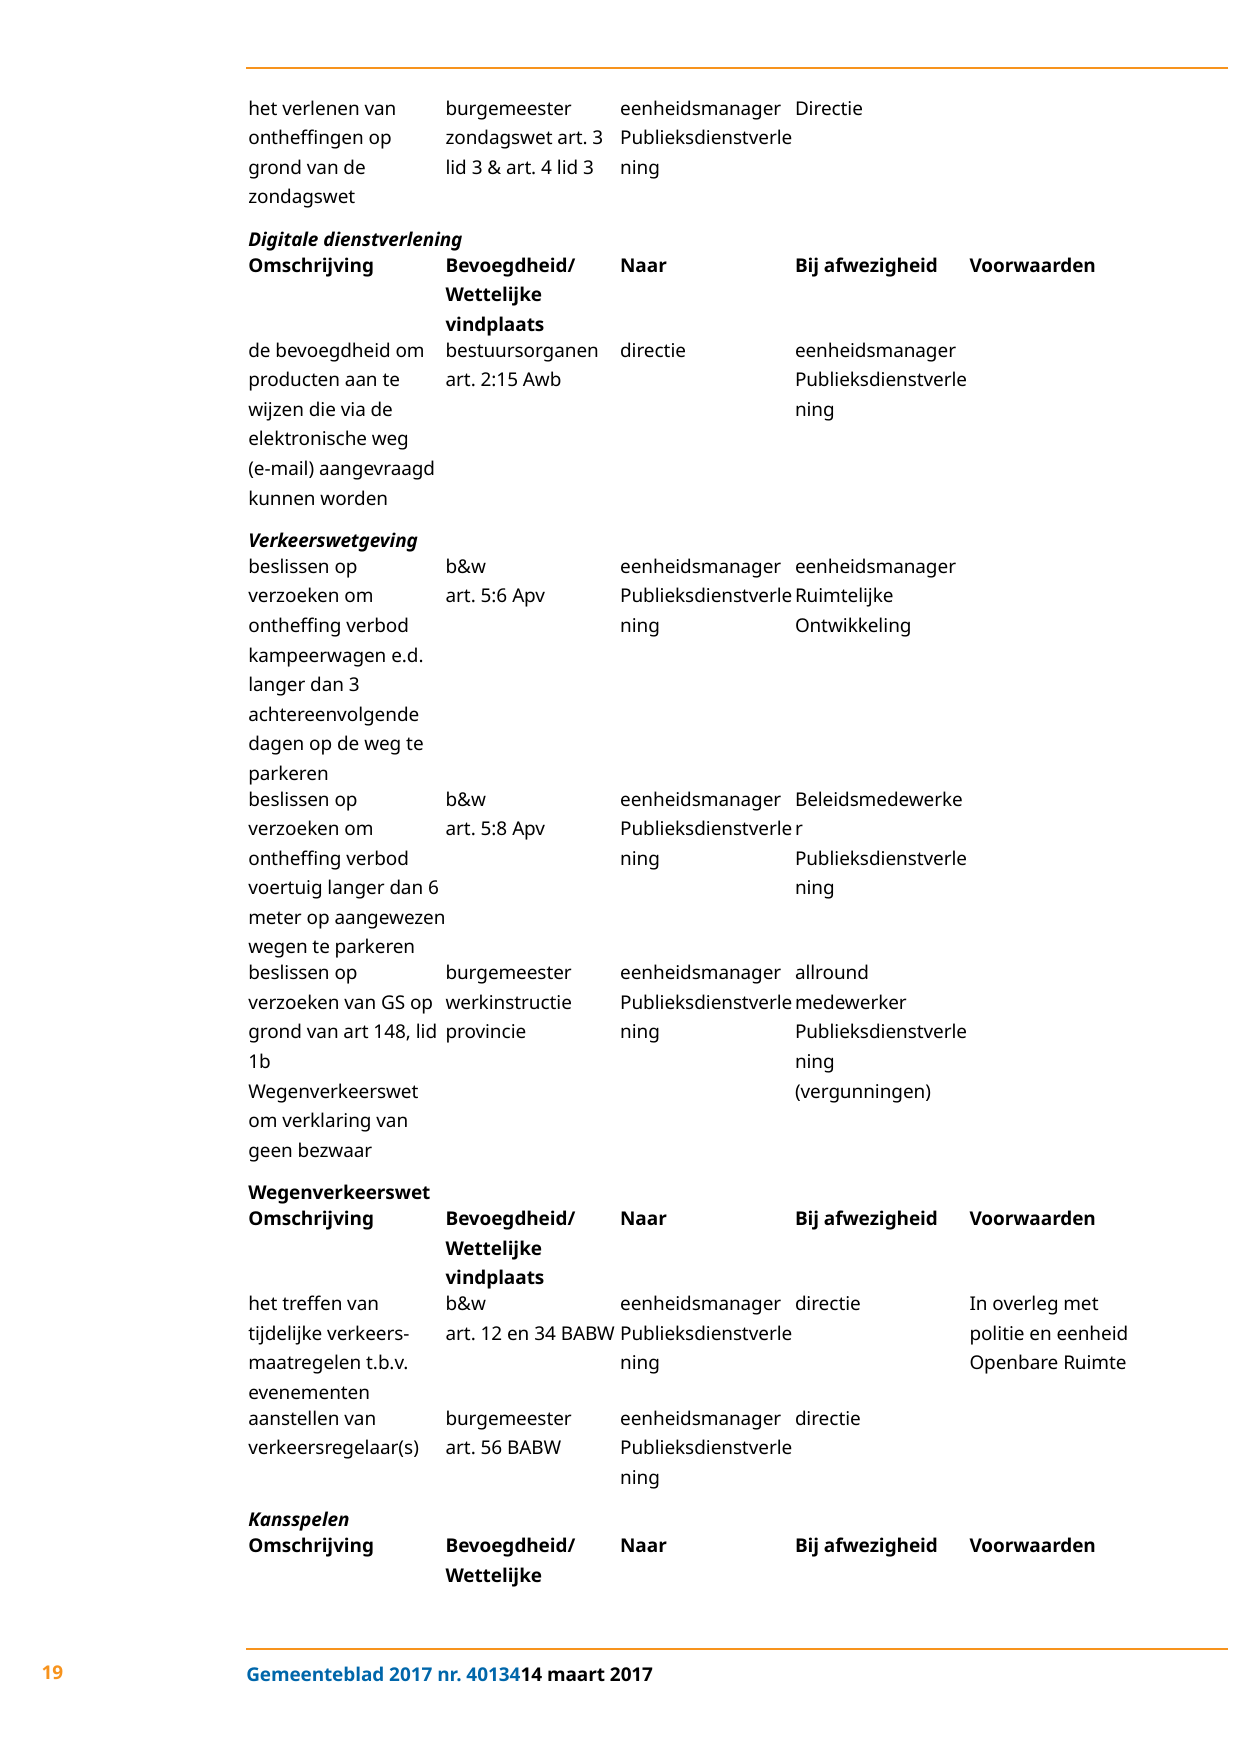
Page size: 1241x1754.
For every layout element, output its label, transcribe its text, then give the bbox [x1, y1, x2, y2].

table_header Omschrijving [248, 1532, 445, 1587]
table_cell eenheidsmanager Publieksdienstverlening [620, 960, 795, 1163]
table_header Bevoegdheid/Wettelijke [445, 1532, 620, 1587]
table_header eenheidsmanager Publieksdienstverlening [620, 553, 795, 786]
table_cell [969, 95, 1152, 209]
table_cell bestuursorganen art. 2:15 Awb [445, 337, 620, 510]
text Kansspelen [248, 1506, 1152, 1532]
picture [41, 47, 231, 172]
table_cell Beleidsmedewerker Publieksdienstverlening [795, 786, 969, 959]
table_cell allround medewerker Publieksdienstverlening (vergunningen) [795, 960, 969, 1163]
text Digitale dienstverlening [248, 226, 1152, 252]
table_header Bij afwezigheid [795, 1205, 969, 1290]
table_header Naar [620, 1532, 795, 1587]
table_header Omschrijving [248, 252, 445, 337]
table_header Voorwaarden [969, 252, 1152, 337]
table_cell beslissen op verzoeken van GS op grond van art 148, lid 1b Wegenverkeerswet om verklaring van geen bezwaar [248, 960, 445, 1163]
table_cell burgemeester werkinstructie provincie [445, 960, 620, 1163]
table_cell burgemeester art. 56 BABW [445, 1405, 620, 1489]
table_cell [969, 337, 1152, 510]
table_header Bij afwezigheid [795, 1532, 969, 1587]
table_header Naar [620, 1205, 795, 1290]
text Wegenverkeerswet [248, 1179, 1152, 1205]
table_header Bij afwezigheid [795, 252, 969, 337]
table_header Omschrijving [248, 1205, 445, 1290]
table_header beslissen op verzoeken om ontheffing verbod kampeerwagen e.d. langer dan 3 achtereenvolgende dagen op de weg te parkeren [248, 553, 445, 786]
table_cell eenheidsmanager Publieksdienstverlening [620, 95, 795, 209]
table_cell aanstellen van verkeersregelaar(s) [248, 1405, 445, 1489]
table_cell eenheidsmanager Publieksdienstverlening [620, 786, 795, 959]
text Verkeerswetgeving [248, 527, 1152, 553]
table_cell b&w art. 5:8 Apv [445, 786, 620, 959]
table_cell Directie [795, 95, 969, 209]
table_header Bevoegdheid/Wettelijke vindplaats [445, 252, 620, 337]
table_cell de bevoegdheid om producten aan te wijzen die via de elektronische weg (e-mail) aangevraagd kunnen worden [248, 337, 445, 510]
table_cell directie [795, 1405, 969, 1489]
table_cell [969, 960, 1152, 1163]
table_header eenheidsmanager Ruimtelijke Ontwikkeling [795, 553, 969, 786]
table_header Naar [620, 252, 795, 337]
table_header [969, 553, 1152, 786]
table_cell In overleg met politie en eenheid Openbare Ruimte [969, 1290, 1152, 1405]
table_cell directie [620, 337, 795, 510]
table_cell [969, 1405, 1152, 1489]
table_header Voorwaarden [969, 1532, 1152, 1587]
table_cell directie [795, 1290, 969, 1405]
table_cell het treffen van tijdelijke verkeers- maatregelen t.b.v. evenementen [248, 1290, 445, 1405]
table_header Voorwaarden [969, 1205, 1152, 1290]
table_cell [969, 786, 1152, 959]
table_cell b&w art. 12 en 34 BABW [445, 1290, 620, 1405]
table_cell burgemeester zondagswet art. 3 lid 3 & art. 4 lid 3 [445, 95, 620, 209]
table_cell eenheidsmanager Publieksdienstverlening [795, 337, 969, 510]
table_cell beslissen op verzoeken om ontheffing verbod voertuig langer dan 6 meter op aangewezen wegen te parkeren [248, 786, 445, 959]
table_cell het verlenen van ontheffingen op grond van de zondagswet [248, 95, 445, 209]
table_header Bevoegdheid/Wettelijke vindplaats [445, 1205, 620, 1290]
table_cell eenheidsmanager Publieksdienstverlening [620, 1290, 795, 1405]
table_header b&w art. 5:6 Apv [445, 553, 620, 786]
table_cell eenheidsmanager Publieksdienstverlening [620, 1405, 795, 1489]
